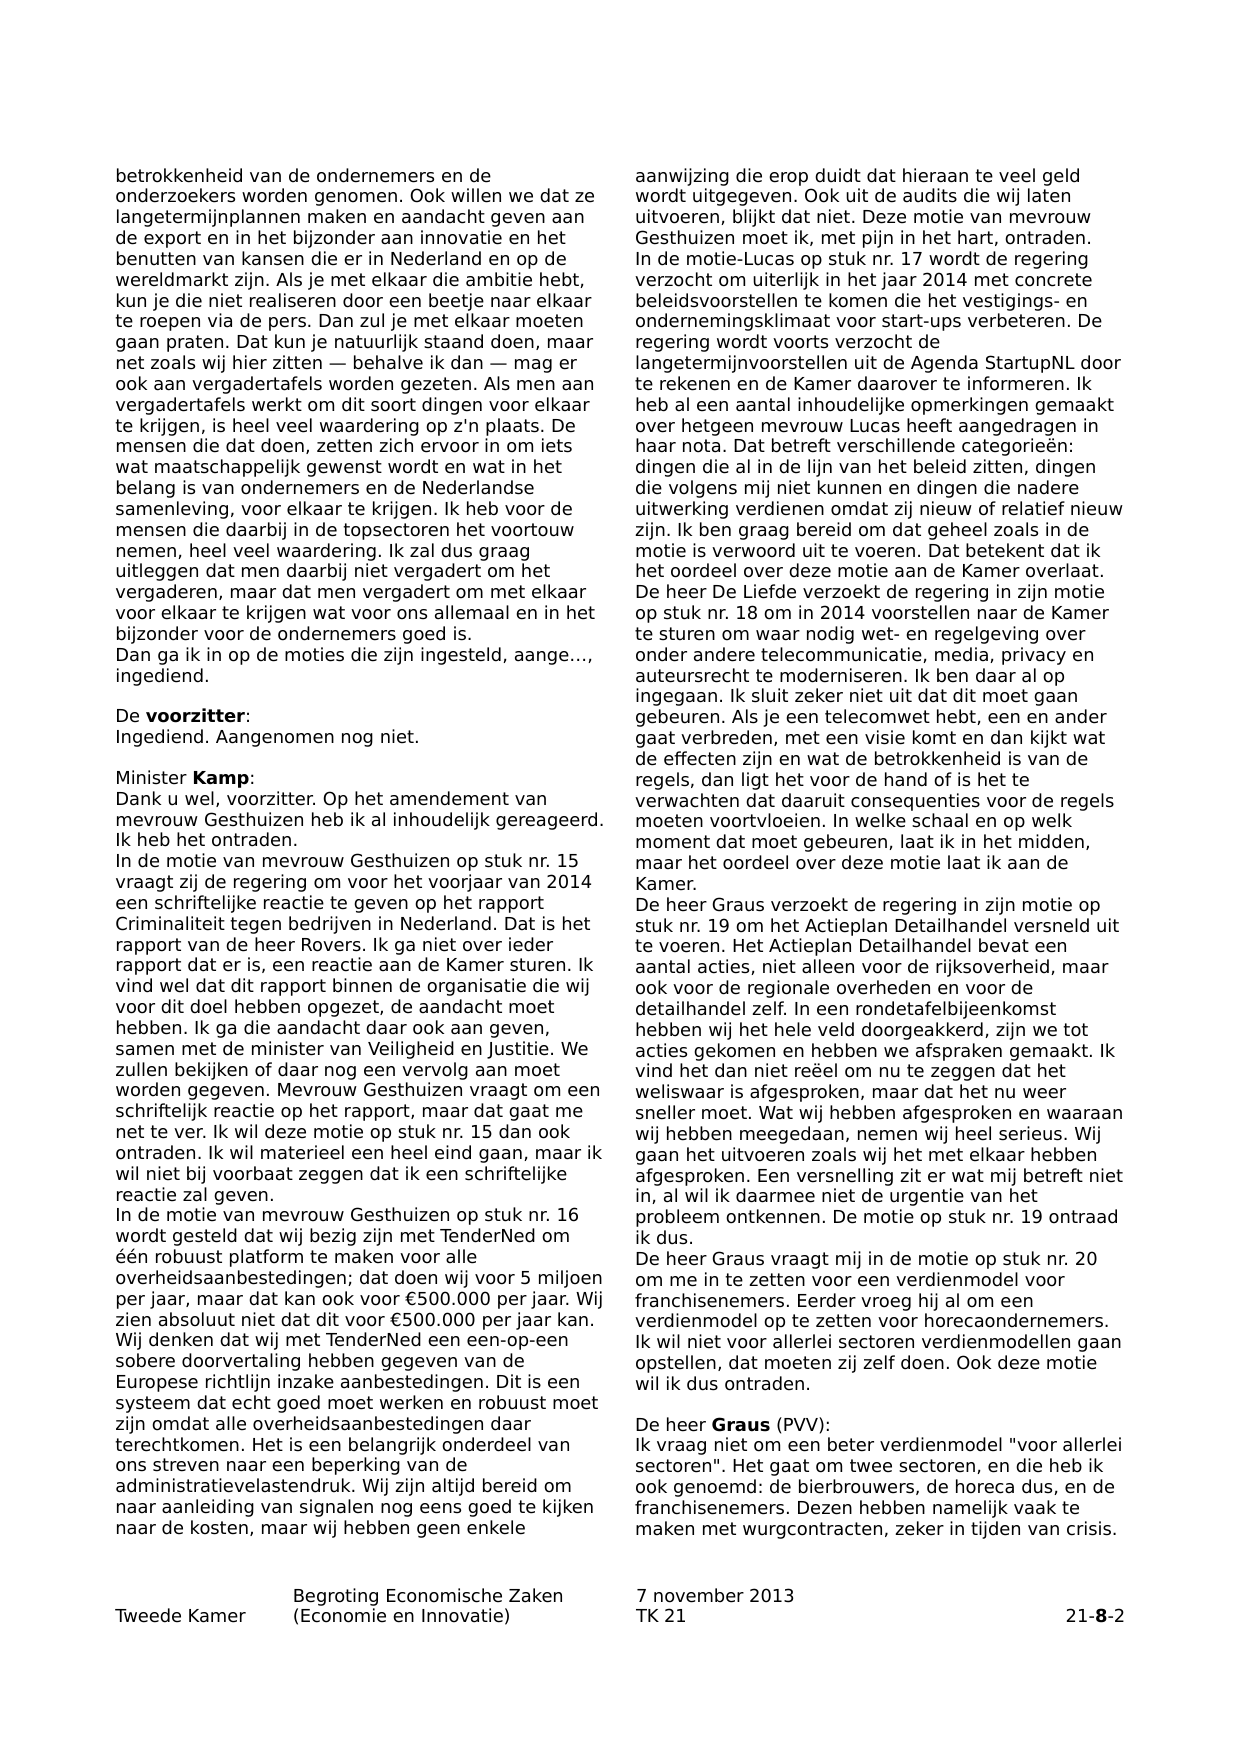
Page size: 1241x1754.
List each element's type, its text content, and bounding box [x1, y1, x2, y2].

text aanwijzing die erop duidt dat hieraan te veel geld wordt uitgegeven. Ook uit de audits die wij laten uitvoeren, blijkt dat niet. Deze motie van mevrouw Gesthuizen moet ik, met pijn in het hart, ontraden. [635, 165, 1125, 249]
text In de motie van mevrouw Gesthuizen op stuk nr. 16 wordt gesteld dat wij bezig zijn met TenderNed om één robuust platform te maken voor alle overheidsaanbestedingen; dat doen wij voor 5 miljoen per jaar, maar dat kan ook voor €500.000 per jaar. Wij zien absoluut niet dat dit voor €500.000 per jaar kan. Wij denken dat wij met TenderNed een een-op-een sobere doorvertaling hebben gegeven van de Europese richtlijn inzake aanbestedingen. Dit is een systeem dat echt goed moet werken en robuust moet zijn omdat alle overheidsaanbestedingen daar terechtkomen. Het is een belangrijk onderdeel van ons streven naar een beperking van de administratievelastendruk. Wij zijn altijd bereid om naar aanleiding van signalen nog eens goed te kijken naar de kosten, maar wij hebben geen enkele [115, 1205, 605, 1538]
text In de motie-Lucas op stuk nr. 17 wordt de regering verzocht om uiterlijk in het jaar 2014 met concrete beleidsvoorstellen te komen die het vestigings- en ondernemingsklimaat voor start-ups verbeteren. De regering wordt voorts verzocht de langetermijnvoorstellen uit de Agenda StartupNL door te rekenen en de Kamer daarover te informeren. Ik heb al een aantal inhoudelijke opmerkingen gemaakt over hetgeen mevrouw Lucas heeft aangedragen in haar nota. Dat betreft verschillende categorieën: dingen die al in de lijn van het beleid zitten, dingen die volgens mij niet kunnen en dingen die nadere uitwerking verdienen omdat zij nieuw of relatief nieuw zijn. Ik ben graag bereid om dat geheel zoals in de motie is verwoord uit te voeren. Dat betekent dat ik het oordeel over deze motie aan de Kamer overlaat. [635, 249, 1125, 582]
text De heer De Liefde verzoekt de regering in zijn motie op stuk nr. 18 om in 2014 voorstellen naar de Kamer te sturen om waar nodig wet- en regelgeving over onder andere telecommunicatie, media, privacy en auteursrecht te moderniseren. Ik ben daar al op ingegaan. Ik sluit zeker niet uit dat dit moet gaan gebeuren. Als je een telecomwet hebt, een en ander gaat verbreden, met een visie komt en dan kijkt wat de effecten zijn en wat de betrokkenheid is van de regels, dan ligt het voor de hand of is het te verwachten dat daaruit consequenties voor de regels moeten voortvloeien. In welke schaal en op welk moment dat moet gebeuren, laat ik in het midden, maar het oordeel over deze motie laat ik aan de Kamer. [635, 582, 1125, 894]
text De heer Graus (PVV): [635, 1414, 1125, 1435]
text De heer Graus vraagt mij in de motie op stuk nr. 20 om me in te zetten voor een verdienmodel voor franchisenemers. Eerder vroeg hij al om een verdienmodel op te zetten voor horecaondernemers. Ik wil niet voor allerlei sectoren verdienmodellen gaan opstellen, dat moeten zij zelf doen. Ook deze motie wil ik dus ontraden. [635, 1249, 1125, 1394]
text Ik vraag niet om een beter verdienmodel "voor allerlei sectoren". Het gaat om twee sectoren, en die heb ik ook genoemd: de bierbrouwers, de horeca dus, en de franchisenemers. Dezen hebben namelijk vaak te maken met wurgcontracten, zeker in tijden van crisis. [635, 1435, 1125, 1539]
text In de motie van mevrouw Gesthuizen op stuk nr. 15 vraagt zij de regering om voor het voorjaar van 2014 een schriftelijke reactie te geven op het rapport Criminaliteit tegen bedrijven in Nederland. Dat is het rapport van de heer Rovers. Ik ga niet over ieder rapport dat er is, een reactie aan de Kamer sturen. Ik vind wel dat dit rapport binnen de organisatie die wij voor dit doel hebben opgezet, de aandacht moet hebben. Ik ga die aandacht daar ook aan geven, samen met de minister van Veiligheid en Justitie. We zullen bekijken of daar nog een vervolg aan moet worden gegeven. Mevrouw Gesthuizen vraagt om een schriftelijk reactie op het rapport, maar dat gaat me net te ver. Ik wil deze motie op stuk nr. 15 dan ook ontraden. Ik wil materieel een heel eind gaan, maar ik wil niet bij voorbaat zeggen dat ik een schriftelijke reactie zal geven. [115, 851, 605, 1205]
text Minister Kamp: [115, 768, 605, 788]
text Dank u wel, voorzitter. Op het amendement van mevrouw Gesthuizen heb ik al inhoudelijk gereageerd. Ik heb het ontraden. [115, 788, 605, 851]
text betrokkenheid van de ondernemers en de onderzoekers worden genomen. Ook willen we dat ze langetermijnplannen maken en aandacht geven aan de export en in het bijzonder aan innovatie en het benutten van kansen die er in Nederland en op de wereldmarkt zijn. Als je met elkaar die ambitie hebt, kun je die niet realiseren door een beetje naar elkaar te roepen via de pers. Dan zul je met elkaar moeten gaan praten. Dat kun je natuurlijk staand doen, maar net zoals wij hier zitten — behalve ik dan — mag er ook aan vergadertafels worden gezeten. Als men aan vergadertafels werkt om dit soort dingen voor elkaar te krijgen, is heel veel waardering op z'n plaats. De mensen die dat doen, zetten zich ervoor in om iets wat maatschappelijk gewenst wordt en wat in het belang is van ondernemers en de Nederlandse samenleving, voor elkaar te krijgen. Ik heb voor de mensen die daarbij in de topsectoren het voortouw nemen, heel veel waardering. Ik zal dus graag uitleggen dat men daarbij niet vergadert om het vergaderen, maar dat men vergadert om met elkaar voor elkaar te krijgen wat voor ons allemaal en in het bijzonder voor de ondernemers goed is. [115, 165, 605, 644]
text De heer Graus verzoekt de regering in zijn motie op stuk nr. 19 om het Actieplan Detailhandel versneld uit te voeren. Het Actieplan Detailhandel bevat een aantal acties, niet alleen voor de rijksoverheid, maar ook voor de regionale overheden en voor de detailhandel zelf. In een rondetafelbijeenkomst hebben wij het hele veld doorgeakkerd, zijn we tot acties gekomen en hebben we afspraken gemaakt. Ik vind het dan niet reëel om nu te zeggen dat het weliswaar is afgesproken, maar dat het nu weer sneller moet. Wat wij hebben afgesproken en waaraan wij hebben meegedaan, nemen wij heel serieus. Wij gaan het uitvoeren zoals wij het met elkaar hebben afgesproken. Een versnelling zit er wat mij betreft niet in, al wil ik daarmee niet de urgentie van het probleem ontkennen. De motie op stuk nr. 19 ontraad ik dus. [635, 894, 1125, 1249]
text De voorzitter: [115, 706, 605, 727]
text Dan ga ik in op de moties die zijn ingesteld, aange…, ingediend. [115, 644, 605, 686]
text Ingediend. Aangenomen nog niet. [115, 727, 605, 748]
